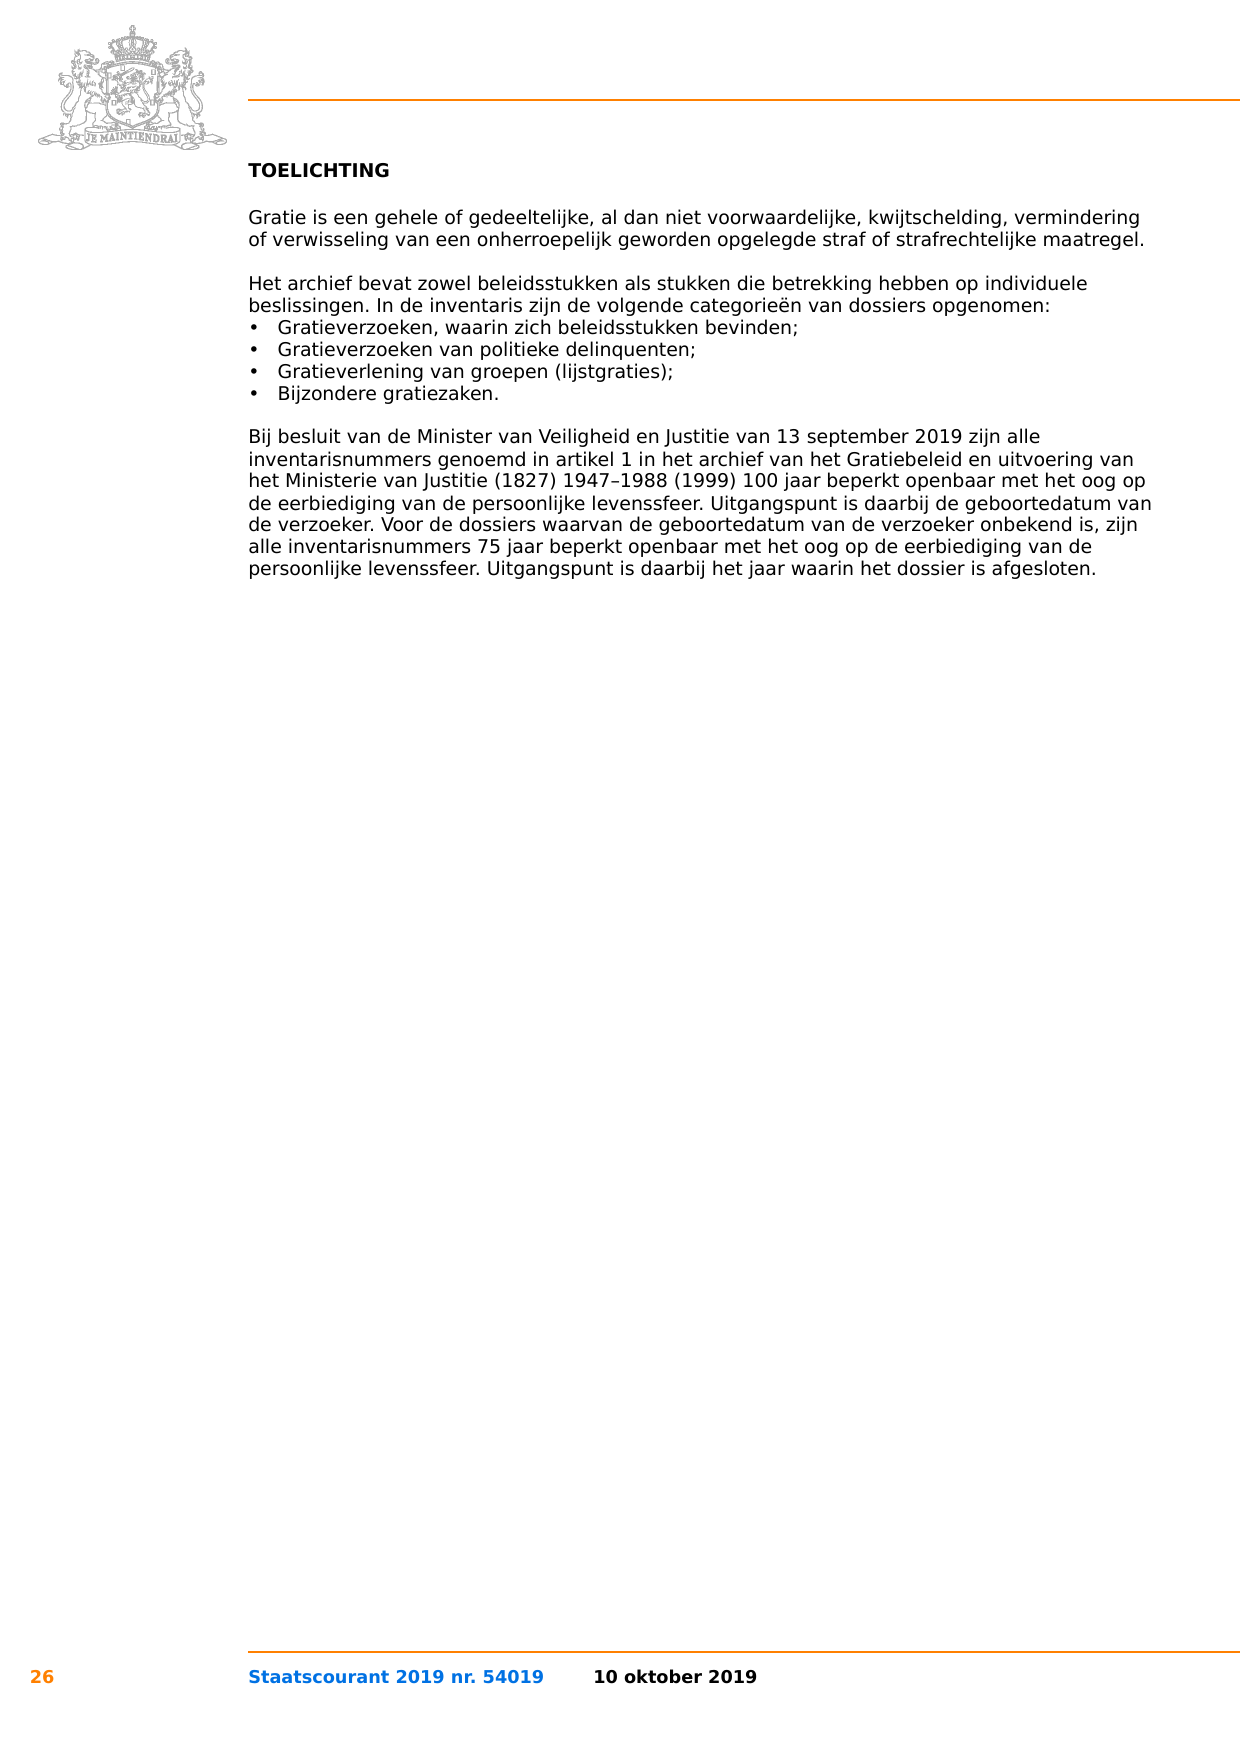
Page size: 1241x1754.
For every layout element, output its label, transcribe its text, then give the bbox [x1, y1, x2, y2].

text Bij besluit van de Minister van Veiligheid en Justitie van 13 september 2019 zijn alle inventarisnummers genoemd in artikel 1 in het archief van het Gratiebeleid en uitvoering van het Ministerie van Justitie (1827) 1947–1988 (1999) 100 jaar beperkt openbaar met het oog op de eerbiediging van de persoonlijke levenssfeer. Uitgangspunt is daarbij de geboortedatum van de verzoeker. Voor de dossiers waarvan de geboortedatum van de verzoeker onbekend is, zijn alle inventarisnummers 75 jaar beperkt openbaar met het oog op de eerbiediging van de persoonlijke levenssfeer. Uitgangspunt is daarbij het jaar waarin het dossier is afgesloten. [248, 426, 1163, 580]
subtitle TOELICHTING [248, 160, 1163, 182]
text • Gratieverzoeken van politieke delinquenten; [248, 339, 1163, 361]
text Gratie is een gehele of gedeeltelijke, al dan niet voorwaardelijke, kwijtschelding, vermindering of verwisseling van een onherroepelijk geworden opgelegde straf of strafrechtelijke maatregel. [248, 207, 1163, 251]
text Het archief bevat zowel beleidsstukken als stukken die betrekking hebben op individuele beslissingen. In de inventaris zijn de volgende categorieën van dossiers opgenomen: [248, 273, 1163, 317]
text • Bijzondere gratiezaken. [248, 383, 1163, 404]
picture [38, 25, 227, 150]
text • Gratieverlening van groepen (lijstgraties); [248, 361, 1163, 383]
text • Gratieverzoeken, waarin zich beleidsstukken bevinden; [248, 317, 1163, 339]
